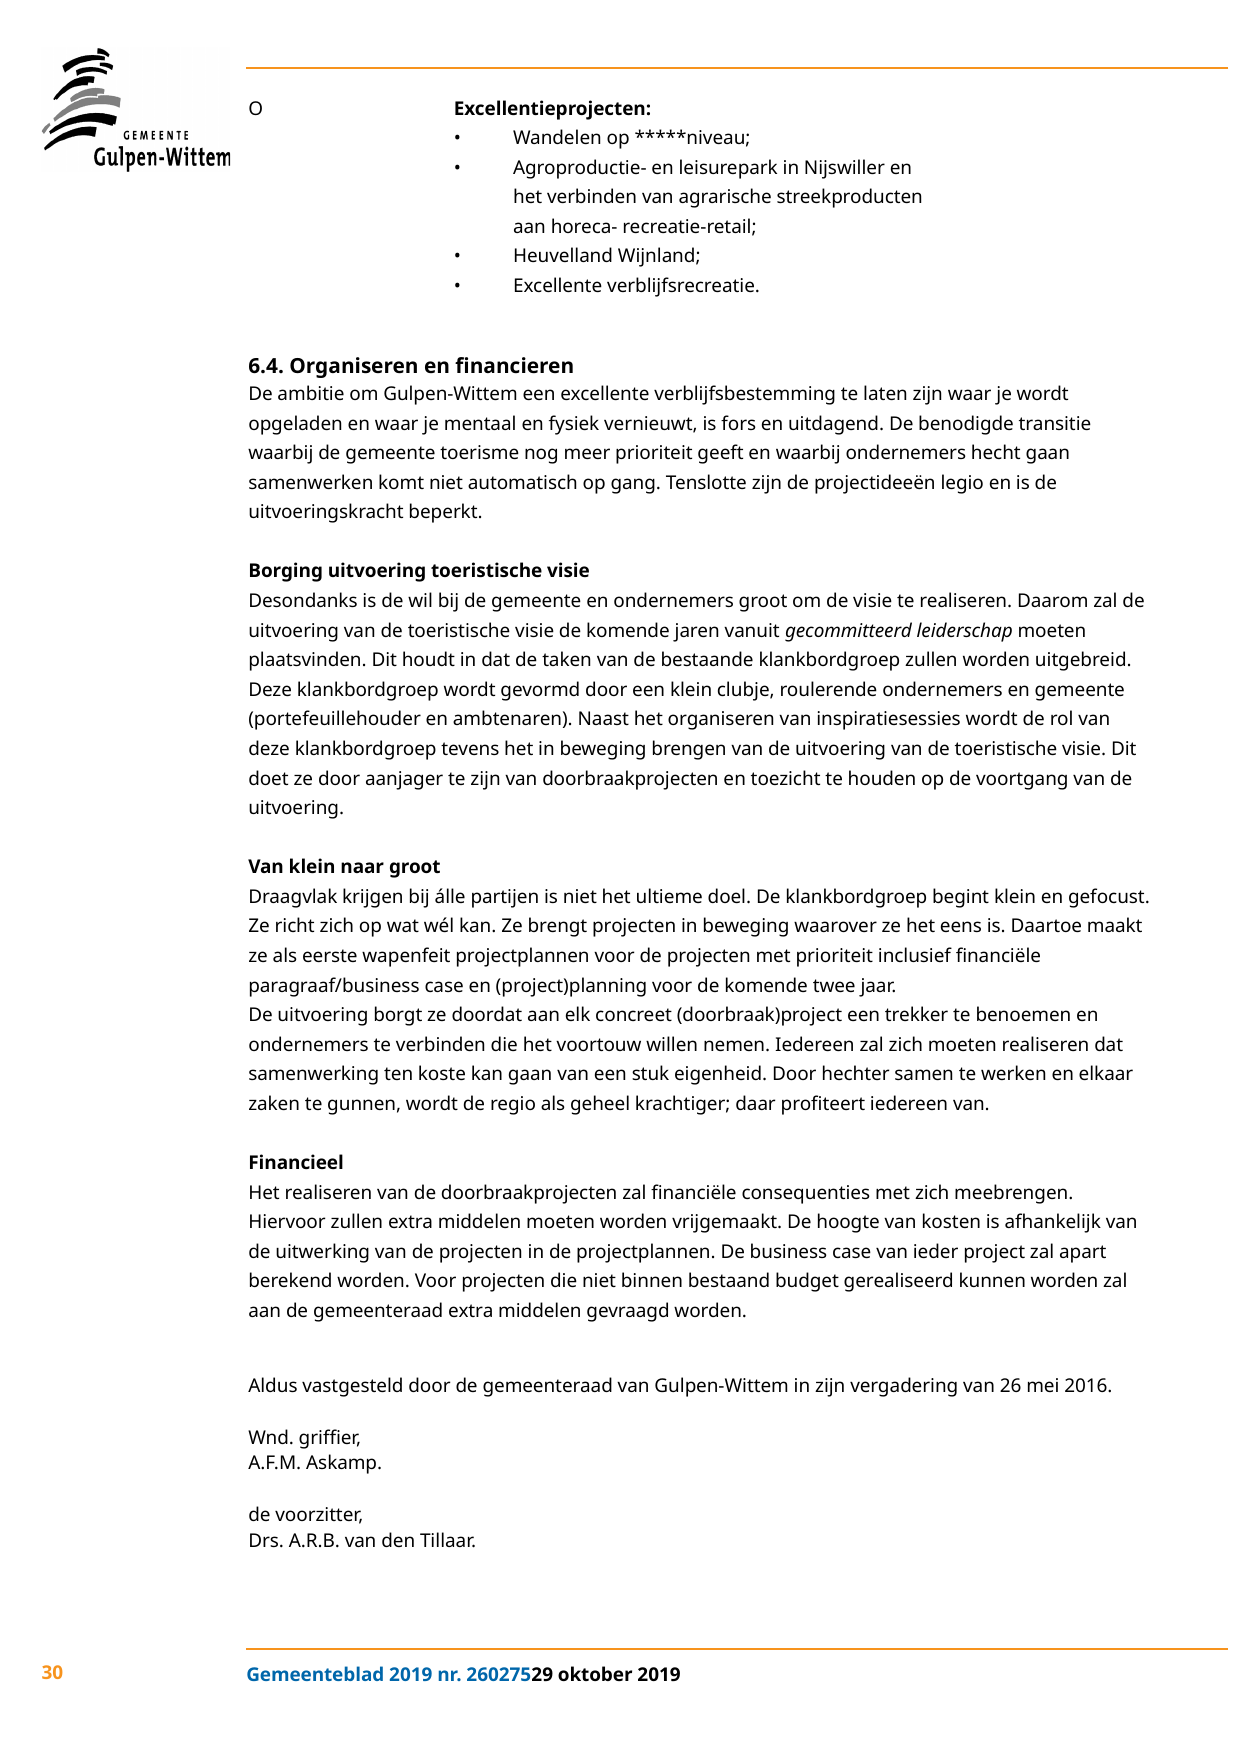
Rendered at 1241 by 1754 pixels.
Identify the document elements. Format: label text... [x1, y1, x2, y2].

text Borging uitvoering toeristische visie [248, 558, 1152, 583]
text A.F.M. Askamp. [248, 1449, 1152, 1475]
text Aldus vastgesteld door de gemeenteraad van Gulpen-Wittem in zijn vergadering van 26 mei 2016. [248, 1372, 1152, 1398]
text de voorzitter, [248, 1501, 1152, 1527]
text Financieel [248, 1149, 1152, 1175]
text Wnd. griffier, [248, 1424, 1152, 1449]
picture [41, 47, 231, 172]
table_cell Excellentieprojecten: Wandelen op *****niveau; Agroproductie- en leisurepark in Nijswiller en het verbinden van agrarische streekproducten aan horeca- recreatie-retail; Heuvelland Wijnland; Excellente verblijfsrecreatie. [454, 95, 946, 298]
table_cell [946, 95, 1152, 298]
text Het realiseren van de doorbraakprojecten zal financiële consequenties met zich meebrengen. Hiervoor zullen extra middelen moeten worden vrijgemaakt. De hoogte van kosten is afhankelijk van de uitwerking van de projecten in de projectplannen. De business case van ieder project zal apart berekend worden. Voor projecten die niet binnen bestaand budget gerealiseerd kunnen worden zal aan de gemeenteraad extra middelen gevraagd worden. [248, 1179, 1152, 1323]
text De ambitie om Gulpen-Wittem een excellente verblijfsbestemming te laten zijn waar je wordt opgeladen en waar je mentaal en fysiek vernieuwt, is fors en uitdagend. De benodigde transitie waarbij de gemeente toerisme nog meer prioriteit geeft en waarbij ondernemers hecht gaan samenwerken komt niet automatisch op gang. Tenslotte zijn de projectideeën legio en is de uitvoeringskracht beperkt. [248, 380, 1152, 524]
text De uitvoering borgt ze doordat aan elk concreet (doorbraak)project een trekker te benoemen en ondernemers te verbinden die het voortouw willen nemen. Iedereen zal zich moeten realiseren dat samenwerking ten koste kan gaan van een stuk eigenheid. Door hechter samen te werken en elkaar zaken te gunnen, wordt de regio als geheel krachtiger; daar profiteert iedereen van. [248, 1001, 1152, 1116]
text Drs. A.R.B. van den Tillaar. [248, 1527, 1152, 1552]
text Draagvlak krijgen bij álle partijen is niet het ultieme doel. De klankbordgroep begint klein en gefocust. Ze richt zich op wat wél kan. Ze brengt projecten in beweging waarover ze het eens is. Daartoe maakt ze als eerste wapenfeit projectplannen voor de projecten met prioriteit inclusief financiële paragraaf/business case en (project)planning voor de komende twee jaar. [248, 883, 1152, 997]
table_cell O [248, 95, 454, 298]
text Van klein naar groot [248, 853, 1152, 879]
text Desondanks is de wil bij de gemeente en ondernemers groot om de visie te realiseren. Daarom zal de uitvoering van de toeristische visie de komende jaren vanuit gecommitteerd leiderschap moeten plaatsvinden. Dit houdt in dat de taken van de bestaande klankbordgroep zullen worden uitgebreid. Deze klankbordgroep wordt gevormd door een klein clubje, roulerende ondernemers en gemeente (portefeuillehouder en ambtenaren). Naast het organiseren van inspiratiesessies wordt de rol van deze klankbordgroep tevens het in beweging brengen van de uitvoering van de toeristische visie. Dit doet ze door aanjager te zijn van doorbraakprojecten en toezicht te houden op de voortgang van de uitvoering. [248, 587, 1152, 820]
text 6.4. Organiseren en financieren [248, 352, 1152, 380]
